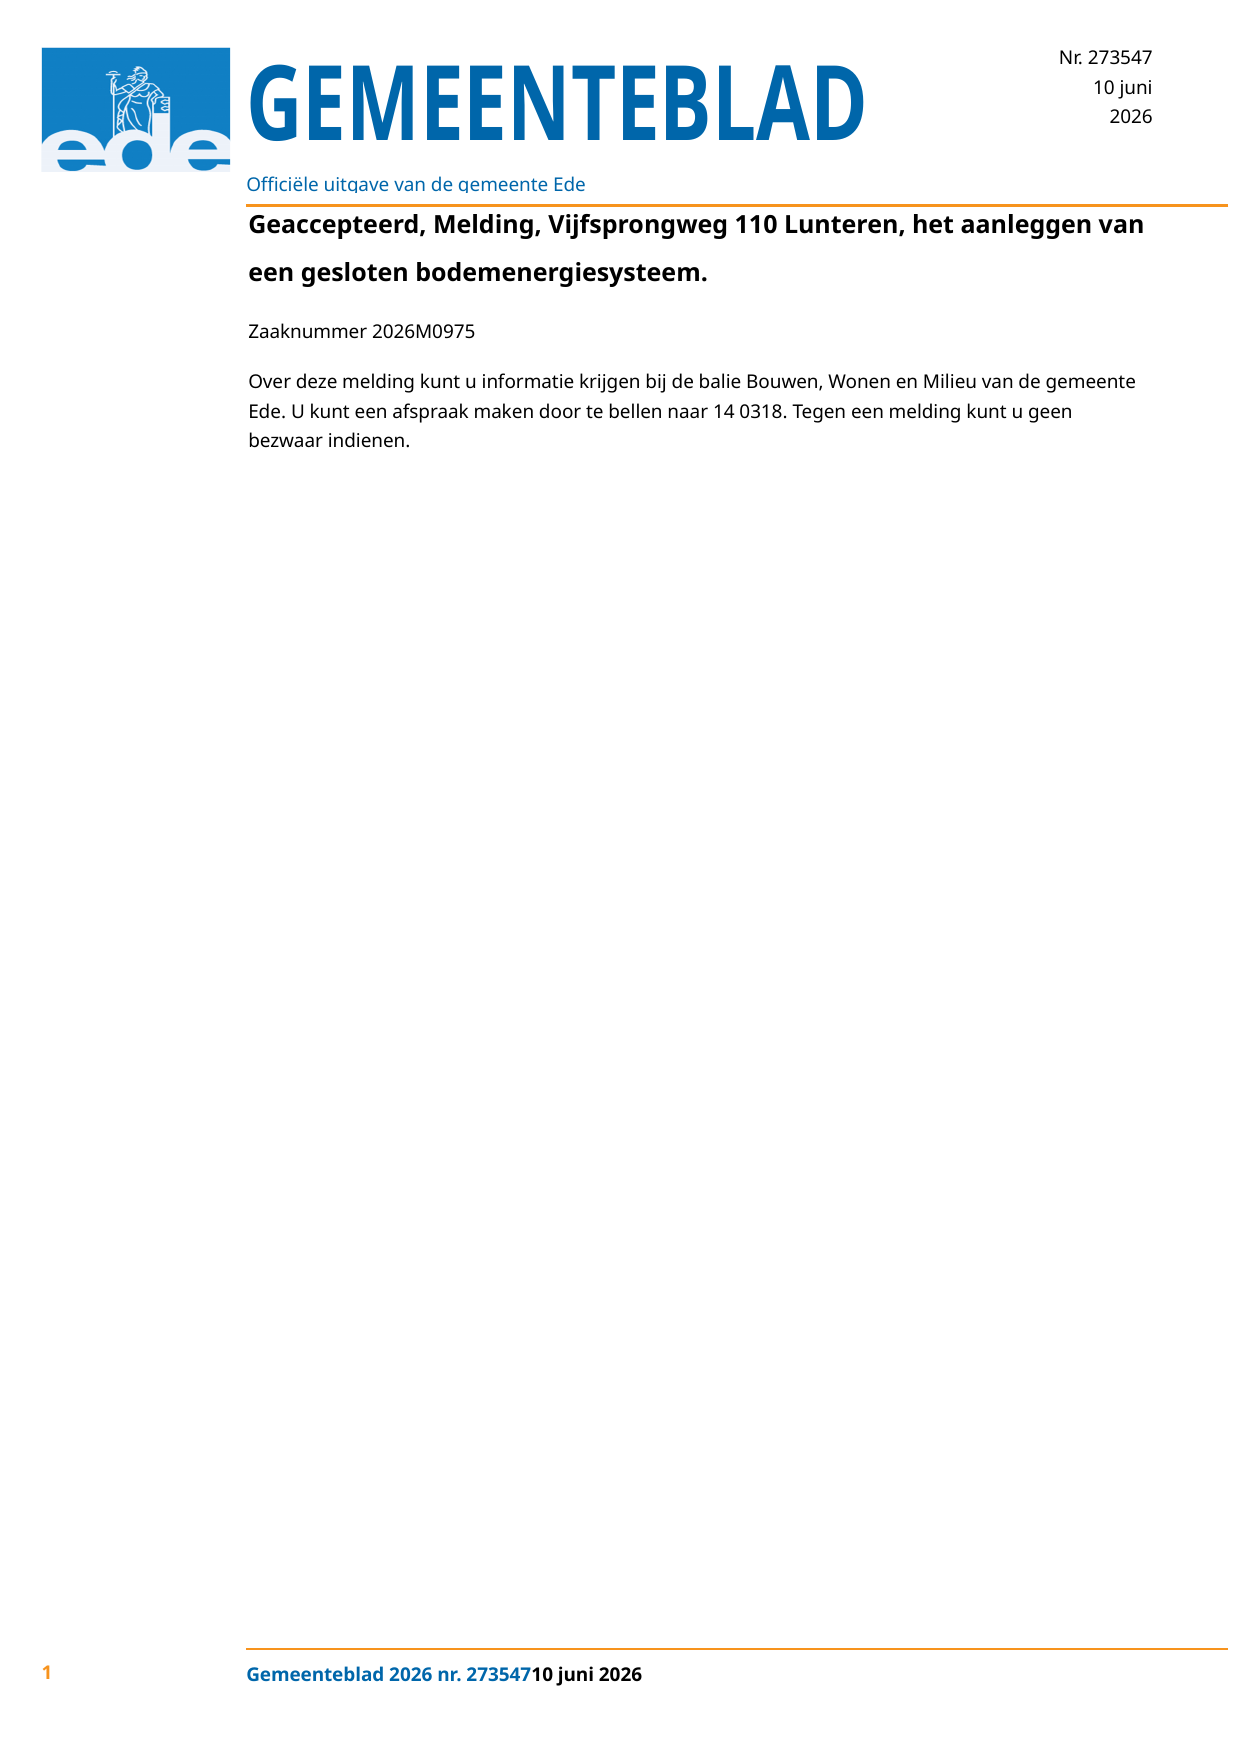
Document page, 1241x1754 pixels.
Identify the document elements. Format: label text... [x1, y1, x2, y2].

text Geaccepteerd, Melding, Vijfsprongweg 110 Lunteren, het aanleggen van een gesloten bodemenergiesysteem. [248, 207, 1152, 288]
text Zaaknummer 2026M0975 [248, 318, 1152, 344]
picture [41, 47, 231, 172]
text Over deze melding kunt u informatie krijgen bij de balie Bouwen, Wonen en Milieu van de gemeente Ede. U kunt een afspraak maken door te bellen naar 14 0318. Tegen een melding kunt u geen bezwaar indienen. [248, 368, 1152, 453]
